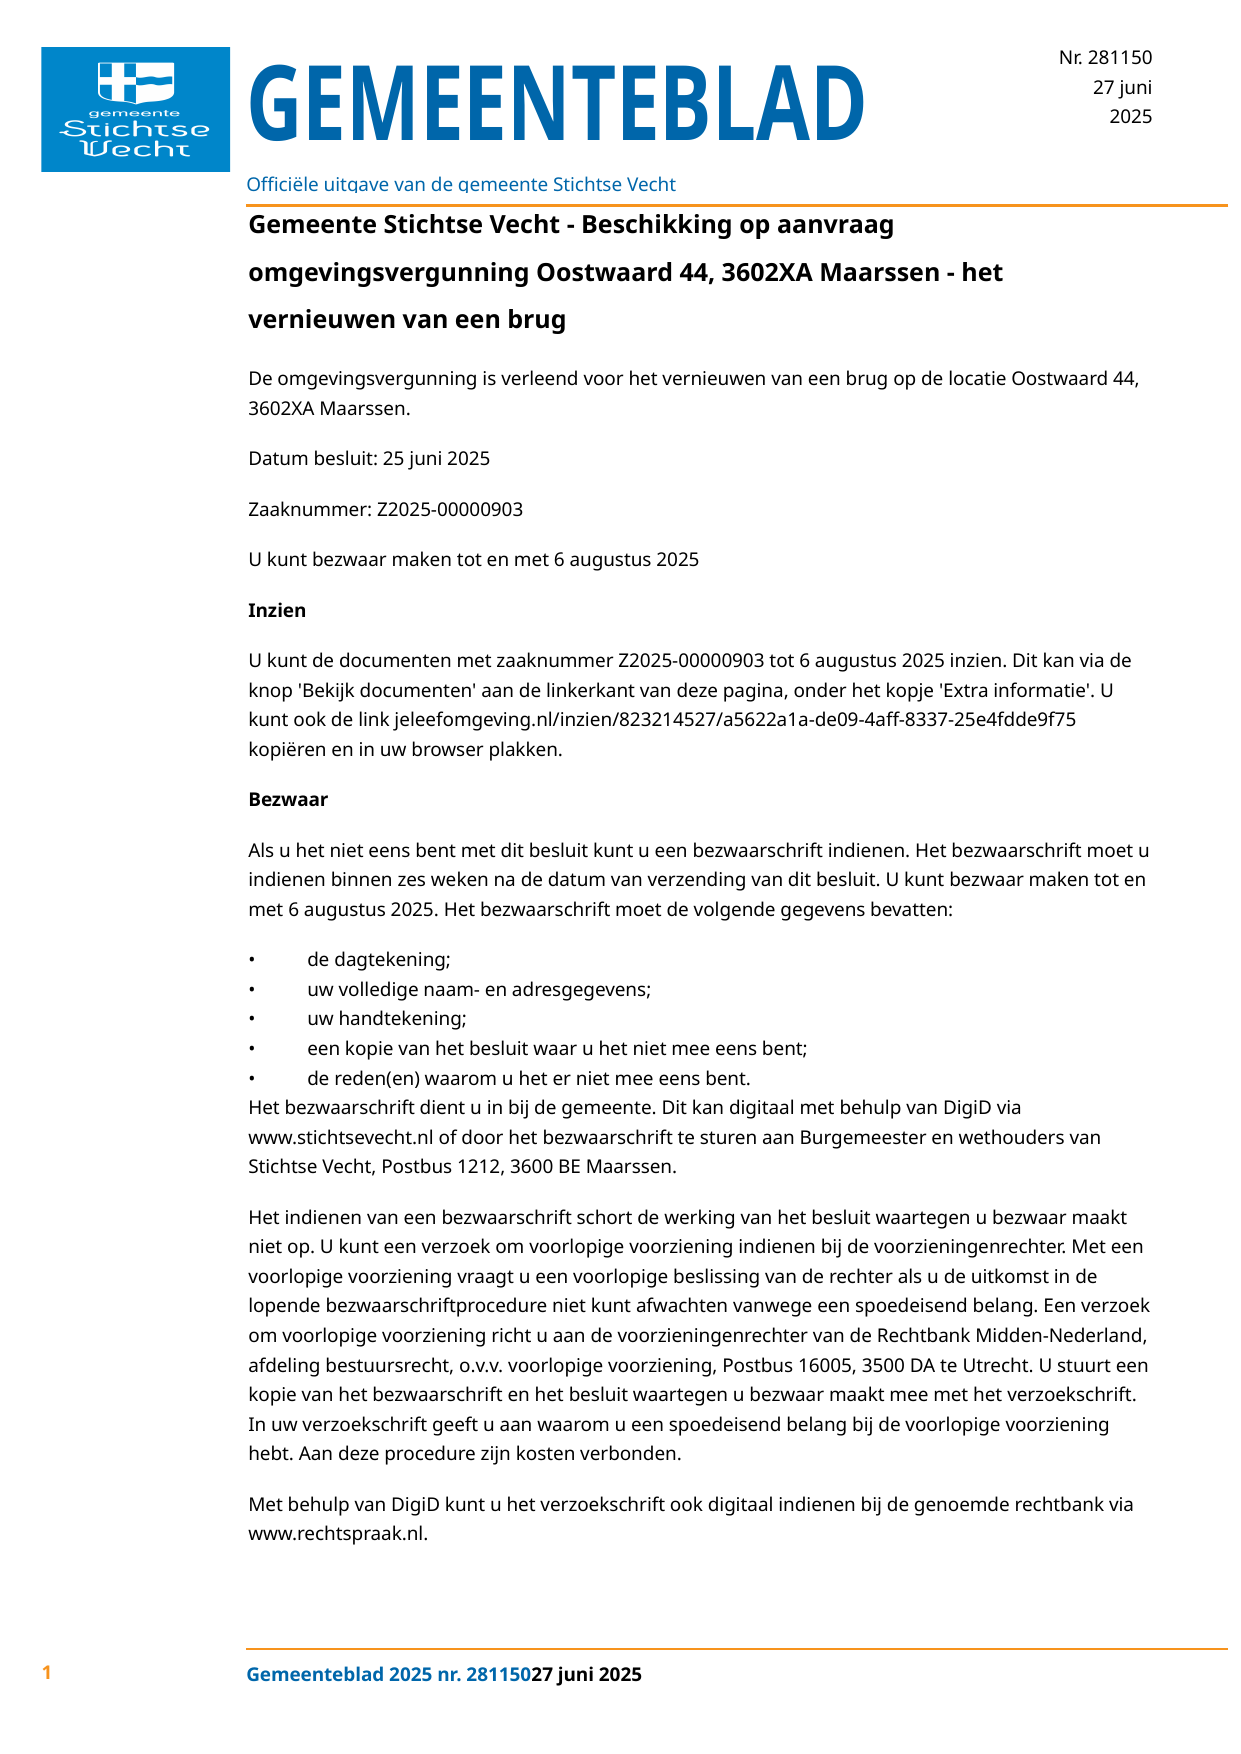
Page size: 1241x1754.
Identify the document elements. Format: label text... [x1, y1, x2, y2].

text Datum besluit: 25 juni 2025 [248, 446, 1152, 471]
list een kopie van het besluit waar u het niet mee eens bent; [248, 1035, 1152, 1061]
picture [137, 63, 174, 103]
text De omgevingsvergunning is verleend voor het vernieuwen van een brug op de locatie Oostwaard 44, 3602XA Maarssen. [248, 366, 1152, 421]
text U kunt bezwaar maken tot en met 6 augustus 2025 [248, 546, 1152, 572]
text U kunt de documenten met zaaknummer Z2025-00000903 tot 6 augustus 2025 inzien. Dit kan via de knop 'Bekijk documenten' aan de linkerkant van deze pagina, onder het kopje 'Extra informatie'. U kunt ook de link jeleefomgeving.nl/inzien/823214527/a5622a1a-de09-4aff-8337-25e4fdde9f75 kopiëren en in uw browser plakken. [248, 647, 1152, 762]
text Als u het niet eens bent met dit besluit kunt u een bezwaarschrift indienen. Het bezwaarschrift moet u indienen binnen zes weken na de datum van verzending van dit besluit. U kunt bezwaar maken tot en met 6 augustus 2025. Het bezwaarschrift moet de volgende gegevens bevatten: [248, 837, 1152, 922]
list de reden(en) waarom u het er niet mee eens bent. [248, 1065, 1152, 1090]
text Inzien [248, 597, 1152, 622]
text Het bezwaarschrift dient u in bij de gemeente. Dit kan digitaal met behulp van DigiD via www.stichtsevecht.nl of door het bezwaarschrift te sturen aan Burgemeester en wethouders van Stichtse Vecht, Postbus 1212, 3600 BE Maarssen. [248, 1094, 1152, 1179]
text Het indienen van een bezwaarschrift schort de werking van het besluit waartegen u bezwaar maakt niet op. U kunt een verzoek om voorlopige voorziening indienen bij de voorzieningenrechter. Met een voorlopige voorziening vraagt u een voorlopige beslissing van de rechter als u de uitkomst in de lopende bezwaarschriftprocedure niet kunt afwachten vanwege een spoedeisend belang. Een verzoek om voorlopige voorziening richt u aan de voorzieningenrechter van de Rechtbank Midden-Nederland, afdeling bestuursrecht, o.v.v. voorlopige voorziening, Postbus 16005, 3500 DA te Utrecht. U stuurt een kopie van het bezwaarschrift en het besluit waartegen u bezwaar maakt mee met het verzoekschrift. In uw verzoekschrift geeft u aan waarom u een spoedeisend belang bij de voorlopige voorziening hebt. Aan deze procedure zijn kosten verbonden. [248, 1204, 1152, 1466]
text Bezwaar [248, 786, 1152, 812]
picture [99, 63, 135, 101]
text Zaaknummer: Z2025-00000903 [248, 496, 1152, 522]
list de dagtekening; [248, 946, 1152, 972]
text Met behulp van DigiD kunt u het verzoekschrift ook digitaal indienen bij de genoemde rechtbank via www.rechtspraak.nl. [248, 1491, 1152, 1546]
list uw volledige naam- en adresgegevens; [248, 976, 1152, 1002]
list uw handtekening; [248, 1006, 1152, 1031]
text Gemeente Stichtse Vecht - Beschikking op aanvraag omgevingsvergunning Oostwaard 44, 3602XA Maarssen - het vernieuwen van een brug [248, 207, 1152, 336]
